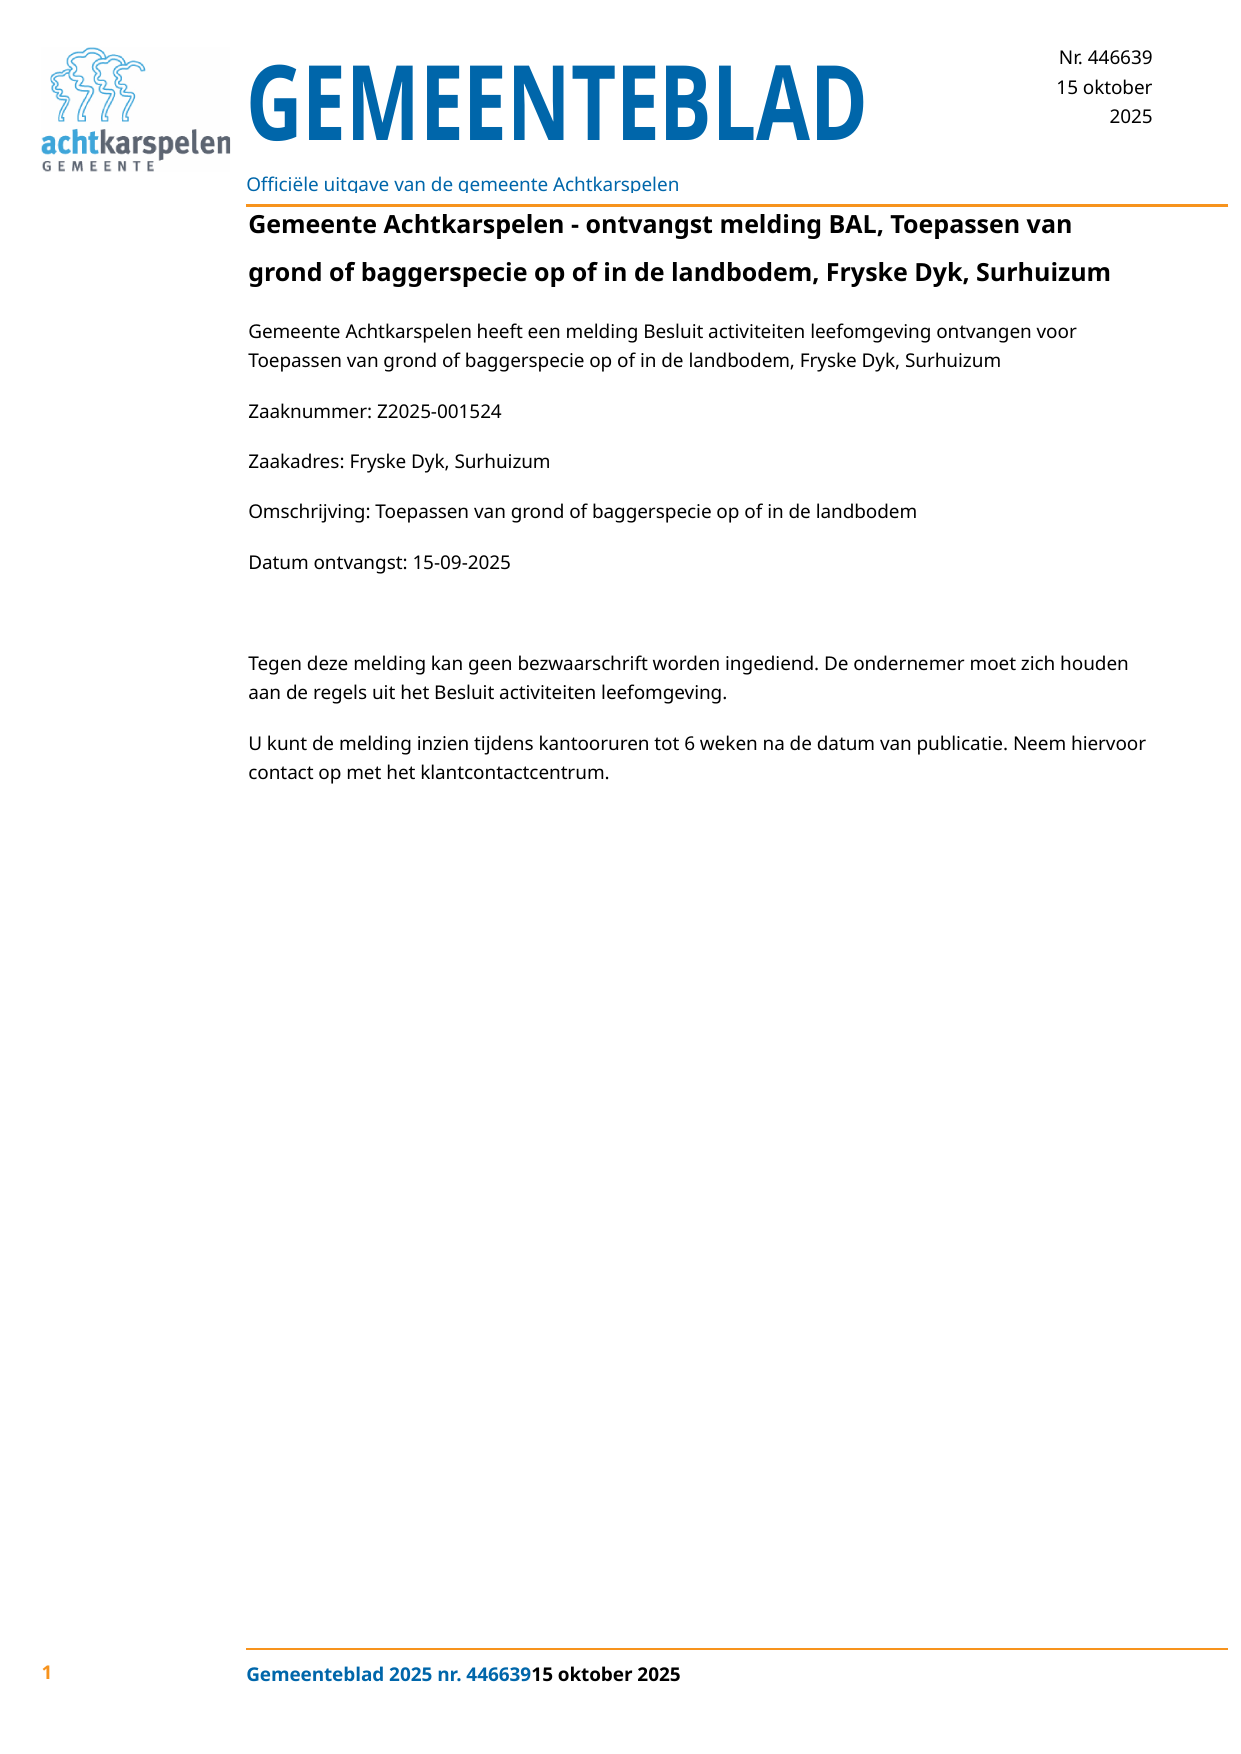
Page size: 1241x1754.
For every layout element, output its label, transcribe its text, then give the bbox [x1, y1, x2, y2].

text Gemeente Achtkarspelen - ontvangst melding BAL, Toepassen van grond of baggerspecie op of in de landbodem, Fryske Dyk, Surhuizum [248, 207, 1152, 288]
text U kunt de melding inzien tijdens kantooruren tot 6 weken na de datum van publicatie. Neem hiervoor contact op met het klantcontactcentrum. [248, 730, 1152, 785]
text Tegen deze melding kan geen bezwaarschrift worden ingediend. De ondernemer moet zich houden aan de regels uit het Besluit activiteiten leefomgeving. [248, 650, 1152, 705]
picture [41, 47, 231, 172]
text Omschrijving: Toepassen van grond of baggerspecie op of in de landbodem [248, 499, 1152, 524]
text Zaakadres: Fryske Dyk, Surhuizum [248, 448, 1152, 474]
text Zaaknummer: Z2025-001524 [248, 398, 1152, 424]
text Gemeente Achtkarspelen heeft een melding Besluit activiteiten leefomgeving ontvangen voor Toepassen van grond of baggerspecie op of in de landbodem, Fryske Dyk, Surhuizum [248, 318, 1152, 373]
text Datum ontvangst: 15-09-2025 [248, 549, 1152, 575]
